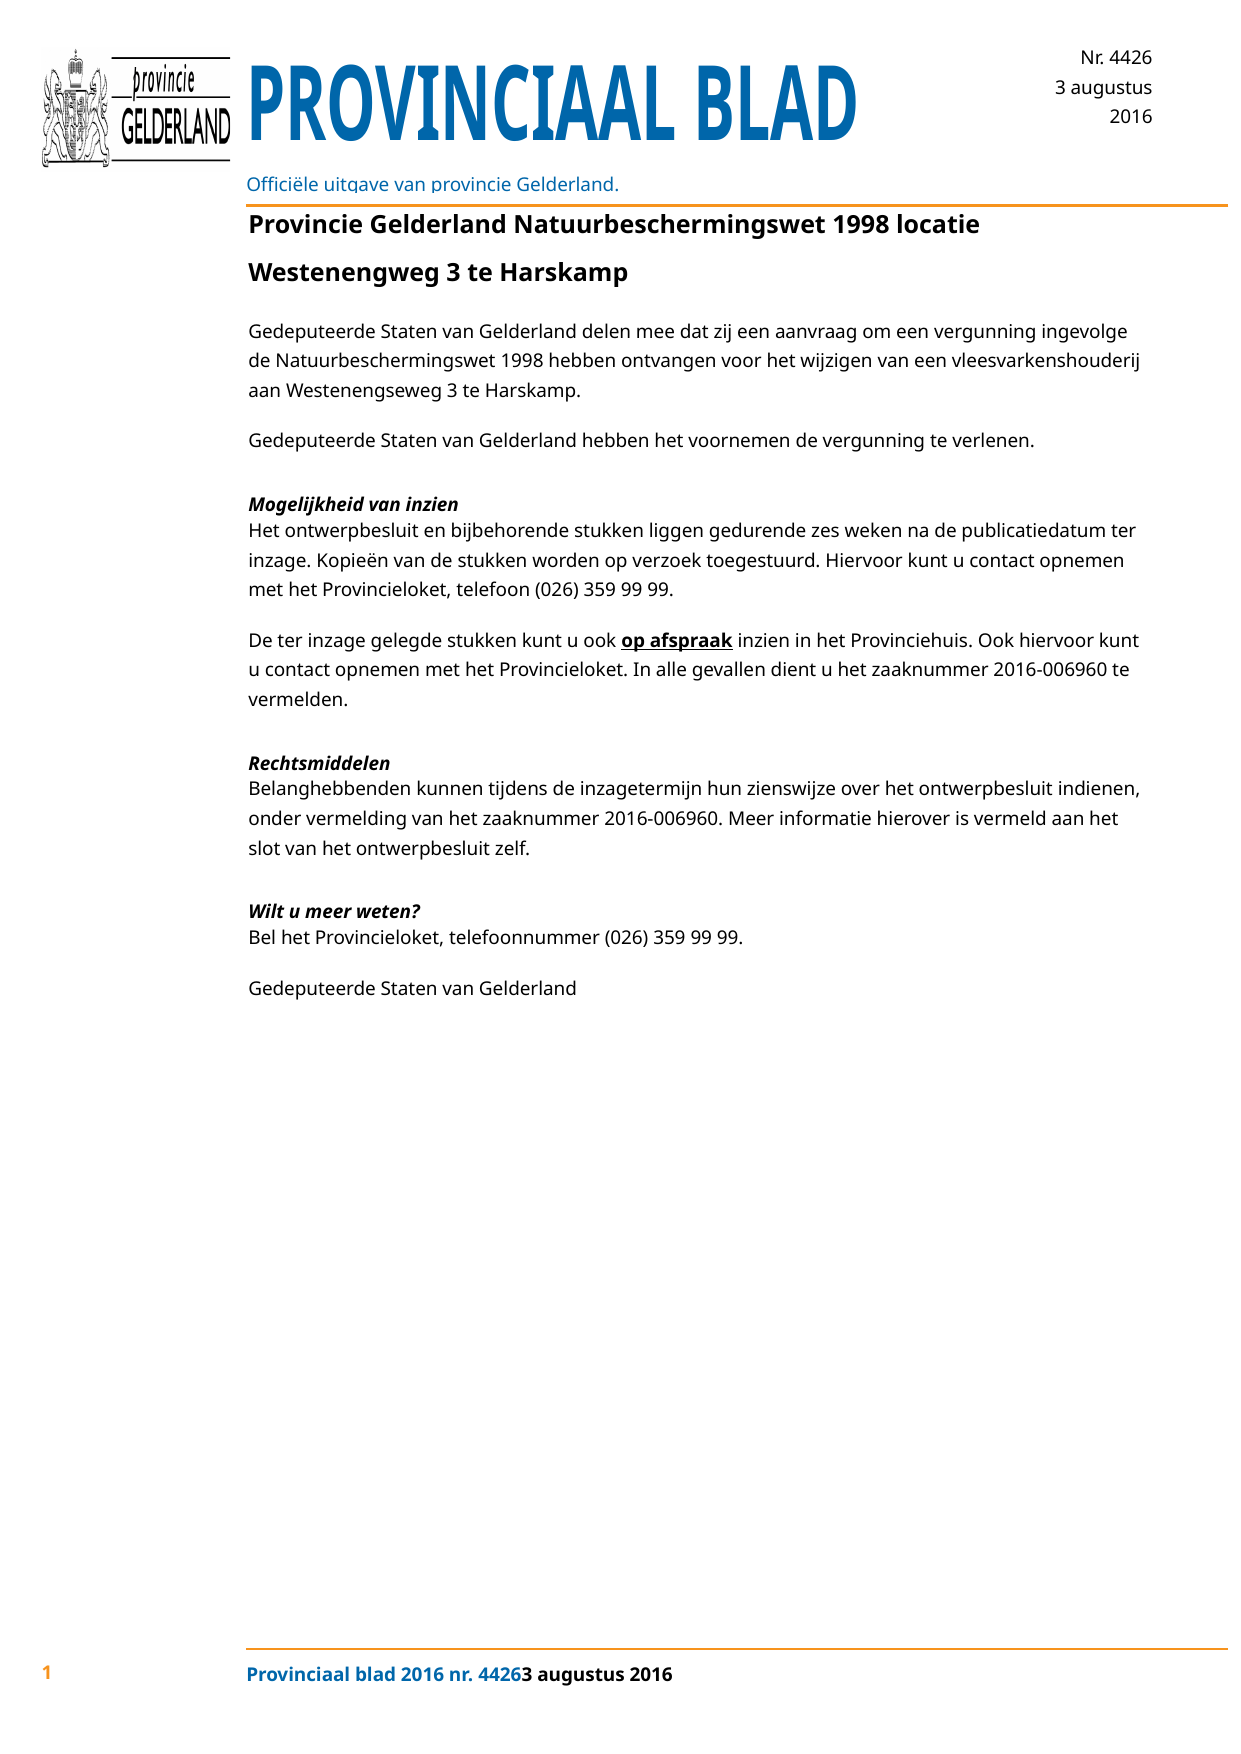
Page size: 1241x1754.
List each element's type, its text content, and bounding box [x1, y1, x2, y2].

text Het ontwerpbesluit en bijbehorende stukken liggen gedurende zes weken na de publicatiedatum ter inzage. Kopieën van de stukken worden op verzoek toegestuurd. Hiervoor kunt u contact opnemen met het Provincieloket, telefoon (026) 359 99 99. [248, 517, 1152, 602]
text Gedeputeerde Staten van Gelderland hebben het voornemen de vergunning te verlenen. [248, 427, 1152, 453]
text Belanghebbenden kunnen tijdens de inzagetermijn hun zienswijze over het ontwerpbesluit indienen, onder vermelding van het zaaknummer 2016-006960. Meer informatie hierover is vermeld aan het slot van het ontwerpbesluit zelf. [248, 776, 1152, 861]
text Gedeputeerde Staten van Gelderland [248, 975, 1152, 1001]
picture [41, 47, 231, 172]
text Gedeputeerde Staten van Gelderland delen mee dat zij een aanvraag om een vergunning ingevolge de Natuurbeschermingswet 1998 hebben ontvangen voor het wijzigen van een vleesvarkenshouderij aan Westenengseweg 3 te Harskamp. [248, 318, 1152, 403]
text De ter inzage gelegde stukken kunt u ook op afspraak inzien in het Provinciehuis. Ook hiervoor kunt u contact opnemen met het Provincieloket. In alle gevallen dient u het zaaknummer 2016-006960 te vermelden. [248, 627, 1152, 712]
text Mogelijkheid van inzien [248, 491, 1152, 517]
text Wilt u meer weten? [248, 899, 1152, 924]
text Rechtsmiddelen [248, 750, 1152, 776]
text Bel het Provincieloket, telefoonnummer (026) 359 99 99. [248, 924, 1152, 950]
text Provincie Gelderland Natuurbeschermingswet 1998 locatie Westenengweg 3 te Harskamp [248, 207, 1152, 288]
